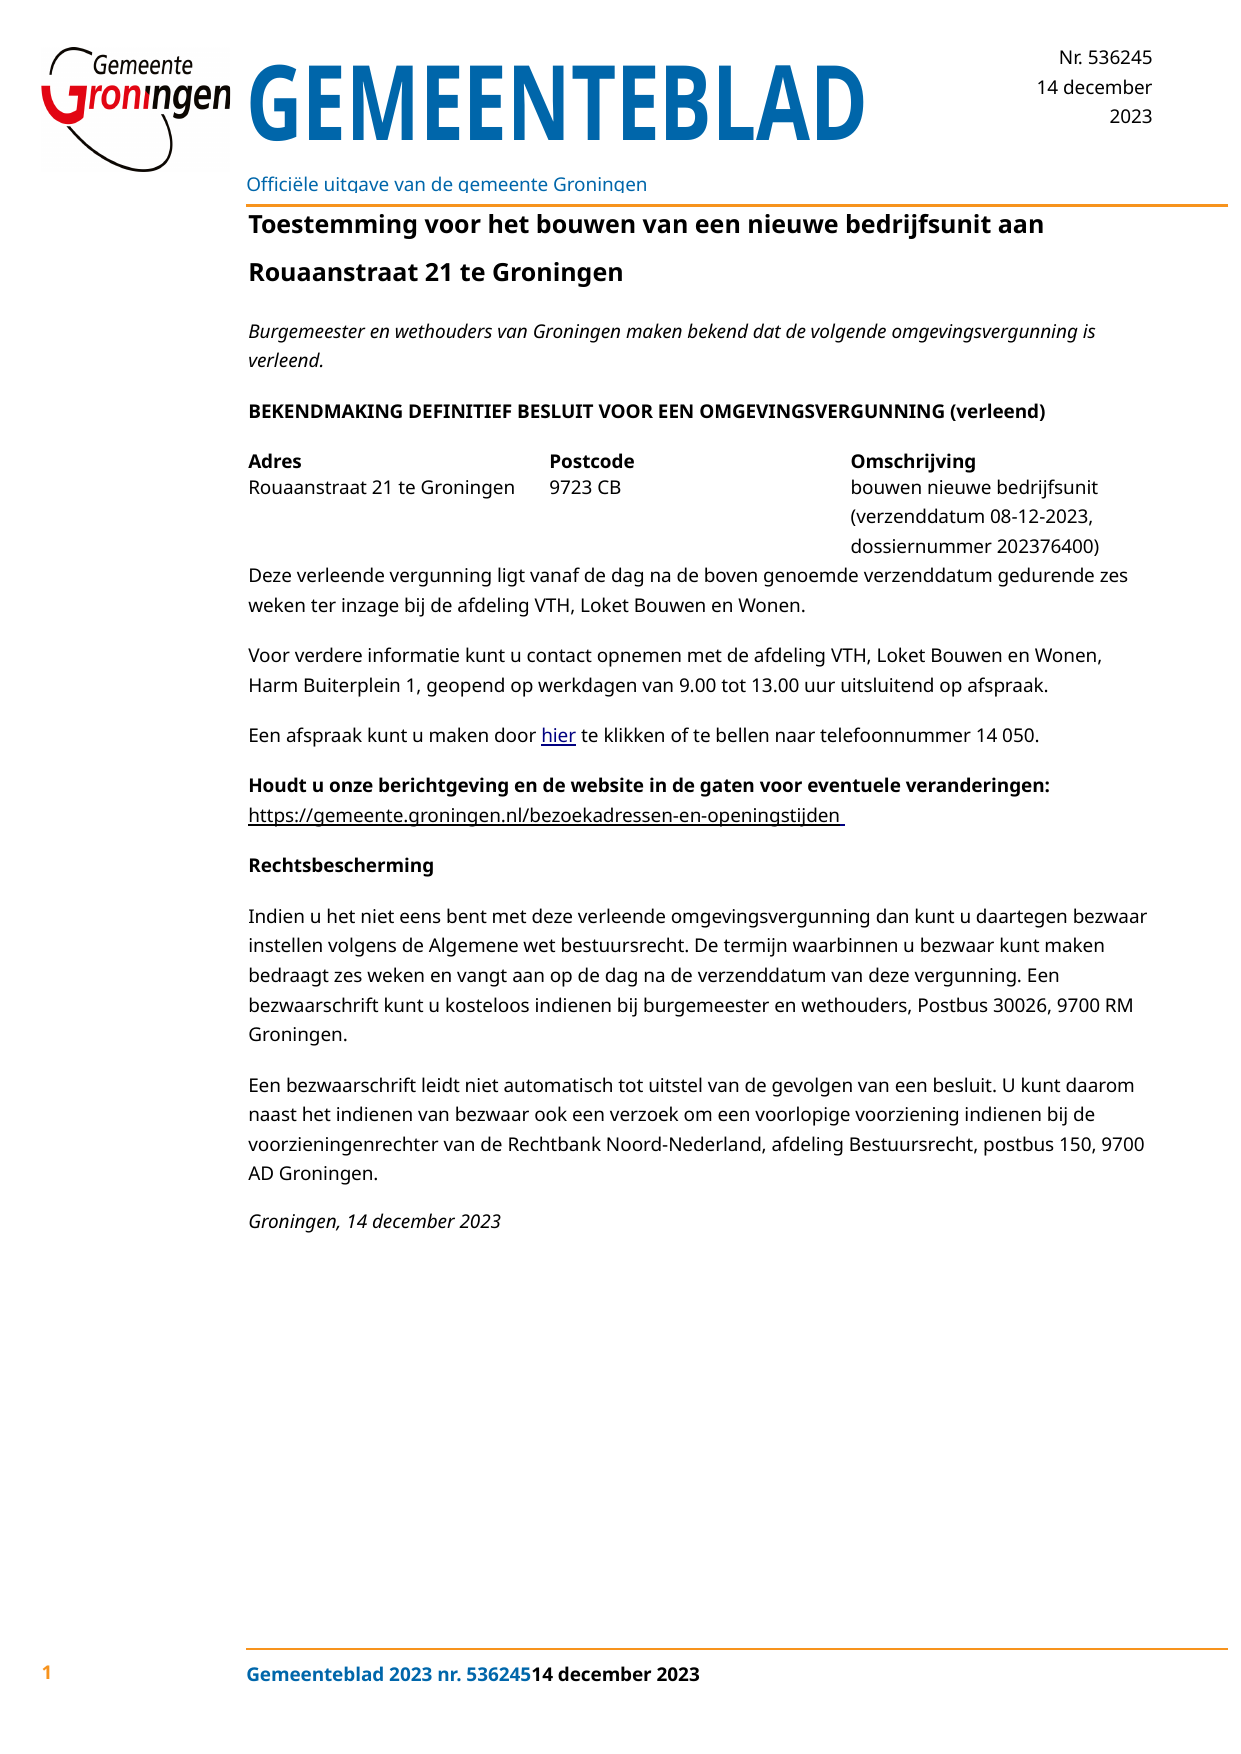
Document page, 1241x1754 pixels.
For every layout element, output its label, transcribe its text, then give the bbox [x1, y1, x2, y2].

text Houdt u onze berichtgeving en de website in de gaten voor eventuele veranderingen: https://gemeente.groningen.nl/bezoekadressen-en-openingstijden [248, 773, 1152, 828]
table_cell Rouaanstraat 21 te Groningen [248, 474, 549, 559]
table_header Adres [248, 449, 549, 474]
text BEKENDMAKING DEFINITIEF BESLUIT VOOR EEN OMGEVINGSVERGUNNING (verleend) [248, 398, 1152, 424]
text Deze verleende vergunning ligt vanaf de dag na de boven genoemde verzenddatum gedurende zes weken ter inzage bij de afdeling VTH, Loket Bouwen en Wonen. [248, 562, 1152, 618]
text Voor verdere informatie kunt u contact opnemen met de afdeling VTH, Loket Bouwen en Wonen, Harm Buiterplein 1, geopend op werkdagen van 9.00 tot 13.00 uur uitsluitend op afspraak. [248, 642, 1152, 698]
text Groningen, 14 december 2023 [248, 1208, 1152, 1234]
table_cell bouwen nieuwe bedrijfsunit (verzenddatum 08-12-2023, dossiernummer 202376400) [850, 474, 1152, 559]
table_header Omschrijving [850, 449, 1152, 474]
text Indien u het niet eens bent met deze verleende omgevingsvergunning dan kunt u daartegen bezwaar instellen volgens de Algemene wet bestuursrecht. De termijn waarbinnen u bezwaar kunt maken bedraagt zes weken en vangt aan op de dag na de verzenddatum van deze vergunning. Een bezwaarschrift kunt u kosteloos indienen bij burgemeester en wethouders, Postbus 30026, 9700 RM Groningen. [248, 903, 1152, 1047]
text Een afspraak kunt u maken door hier te klikken of te bellen naar telefoonnummer 14 050. [248, 722, 1152, 748]
picture [41, 47, 231, 172]
text Rechtsbescherming [248, 853, 1152, 878]
text Een bezwaarschrift leidt niet automatisch tot uitstel van de gevolgen van een besluit. U kunt daarom naast het indienen van bezwaar ook een verzoek om een voorlopige voorziening indienen bij de voorzieningenrechter van de Rechtbank Noord-Nederland, afdeling Bestuursrecht, postbus 150, 9700 AD Groningen. [248, 1072, 1152, 1186]
text Burgemeester en wethouders van Groningen maken bekend dat de volgende omgevingsvergunning is verleend. [248, 318, 1152, 373]
table_header Postcode [549, 449, 850, 474]
text Toestemming voor het bouwen van een nieuwe bedrijfsunit aan Rouaanstraat 21 te Groningen [248, 207, 1152, 288]
table_cell 9723 CB [549, 474, 850, 559]
